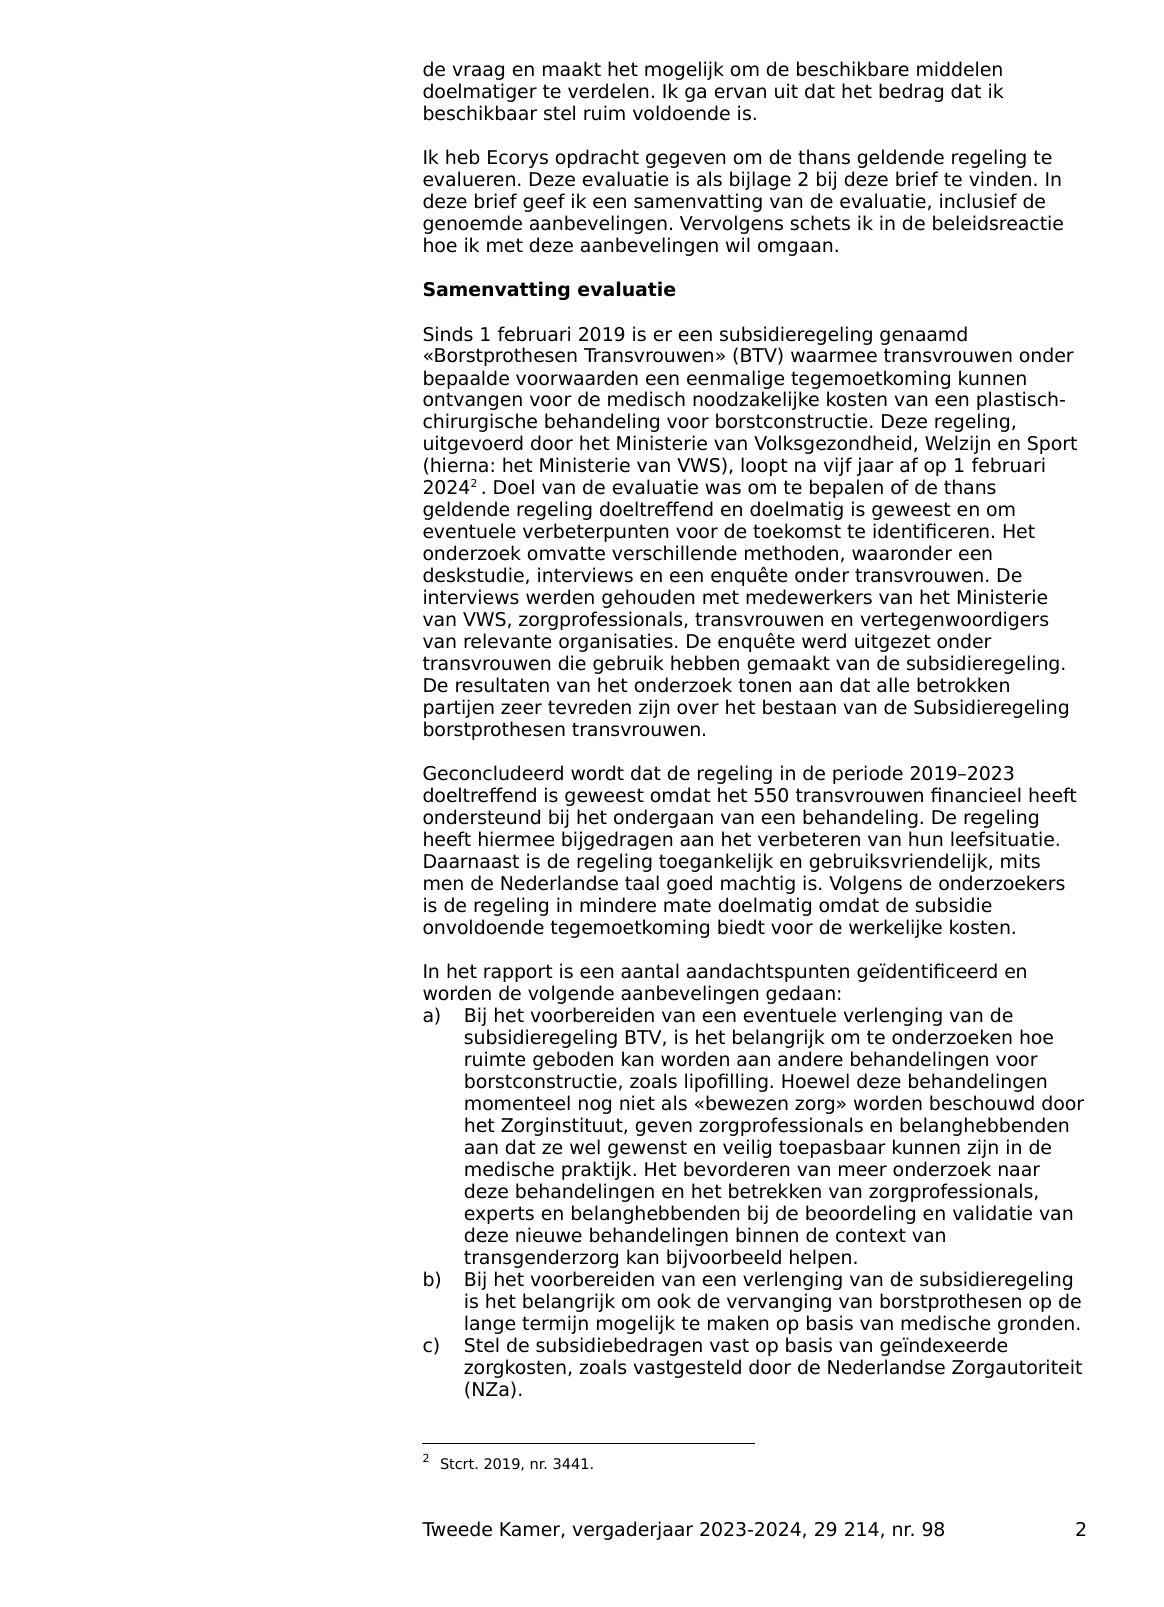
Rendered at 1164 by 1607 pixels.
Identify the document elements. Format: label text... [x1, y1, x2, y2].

text c) Stel de subsidiebedragen vast op basis van geïndexeerde zorgkosten, zoals vastgesteld door de Nederlandse Zorgautoriteit (NZa). [422, 1335, 1087, 1401]
text In het rapport is een aantal aandachtspunten geïdentificeerd en worden de volgende aanbevelingen gedaan: [422, 961, 1087, 1005]
text de vraag en maakt het mogelijk om de beschikbare middelen doelmatiger te verdelen. Ik ga ervan uit dat het bedrag dat ik beschikbaar stel ruim voldoende is. [422, 59, 1087, 125]
text b) Bij het voorbereiden van een verlenging van de subsidieregeling is het belangrijk om ook de vervanging van borstprothesen op de lange termijn mogelijk te maken op basis van medische gronden. [422, 1269, 1087, 1335]
text a) Bij het voorbereiden van een eventuele verlenging van de subsidieregeling BTV, is het belangrijk om te onderzoeken hoe ruimte geboden kan worden aan andere behandelingen voor borstconstructie, zoals lipofilling. Hoewel deze behandelingen momenteel nog niet als «bewezen zorg» worden beschouwd door het Zorginstituut, geven zorgprofessionals en belanghebbenden aan dat ze wel gewenst en veilig toepasbaar kunnen zijn in de medische praktijk. Het bevorderen van meer onderzoek naar deze behandelingen en het betrekken van zorgprofessionals, experts en belanghebbenden bij de beoordeling en validatie van deze nieuwe behandelingen binnen de context van transgenderzorg kan bijvoorbeeld helpen. [422, 1005, 1087, 1269]
text Geconcludeerd wordt dat de regeling in de periode 2019–2023 doeltreffend is geweest omdat het 550 transvrouwen financieel heeft ondersteund bij het ondergaan van een behandeling. De regeling heeft hiermee bijgedragen aan het verbeteren van hun leefsituatie. Daarnaast is de regeling toegankelijk en gebruiksvriendelijk, mits men de Nederlandse taal goed machtig is. Volgens de onderzoekers is de regeling in mindere mate doelmatig omdat de subsidie onvoldoende tegemoetkoming biedt voor de werkelijke kosten. [422, 763, 1087, 939]
text Stcrt. 2019, nr. 3441. [422, 1452, 1087, 1474]
text Sinds 1 februari 2019 is er een subsidieregeling genaamd «Borstprothesen Transvrouwen» (BTV) waarmee transvrouwen onder bepaalde voorwaarden een eenmalige tegemoetkoming kunnen ontvangen voor de medisch noodzakelijke kosten van een plastisch-chirurgische behandeling voor borstconstructie. Deze regeling, uitgevoerd door het Ministerie van Volksgezondheid, Welzijn en Sport (hierna: het Ministerie van VWS), loopt na vijf jaar af op 1 februari 2024. Doel van de evaluatie was om te bepalen of de thans geldende regeling doeltreffend en doelmatig is geweest en om eventuele verbeterpunten voor de toekomst te identificeren. Het onderzoek omvatte verschillende methoden, waaronder een deskstudie, interviews en een enquête onder transvrouwen. De interviews werden gehouden met medewerkers van het Ministerie van VWS, zorgprofessionals, transvrouwen en vertegenwoordigers van relevante organisaties. De enquête werd uitgezet onder transvrouwen die gebruik hebben gemaakt van de subsidieregeling. De resultaten van het onderzoek tonen aan dat alle betrokken partijen zeer tevreden zijn over het bestaan van de Subsidieregeling borstprothesen transvrouwen. [422, 323, 1087, 741]
text Ik heb Ecorys opdracht gegeven om de thans geldende regeling te evalueren. Deze evaluatie is als bijlage 2 bij deze brief te vinden. In deze brief geef ik een samenvatting van de evaluatie, inclusief de genoemde aanbevelingen. Vervolgens schets ik in de beleidsreactie hoe ik met deze aanbevelingen wil omgaan. [422, 147, 1087, 257]
subtitle Samenvatting evaluatie [422, 279, 1087, 301]
